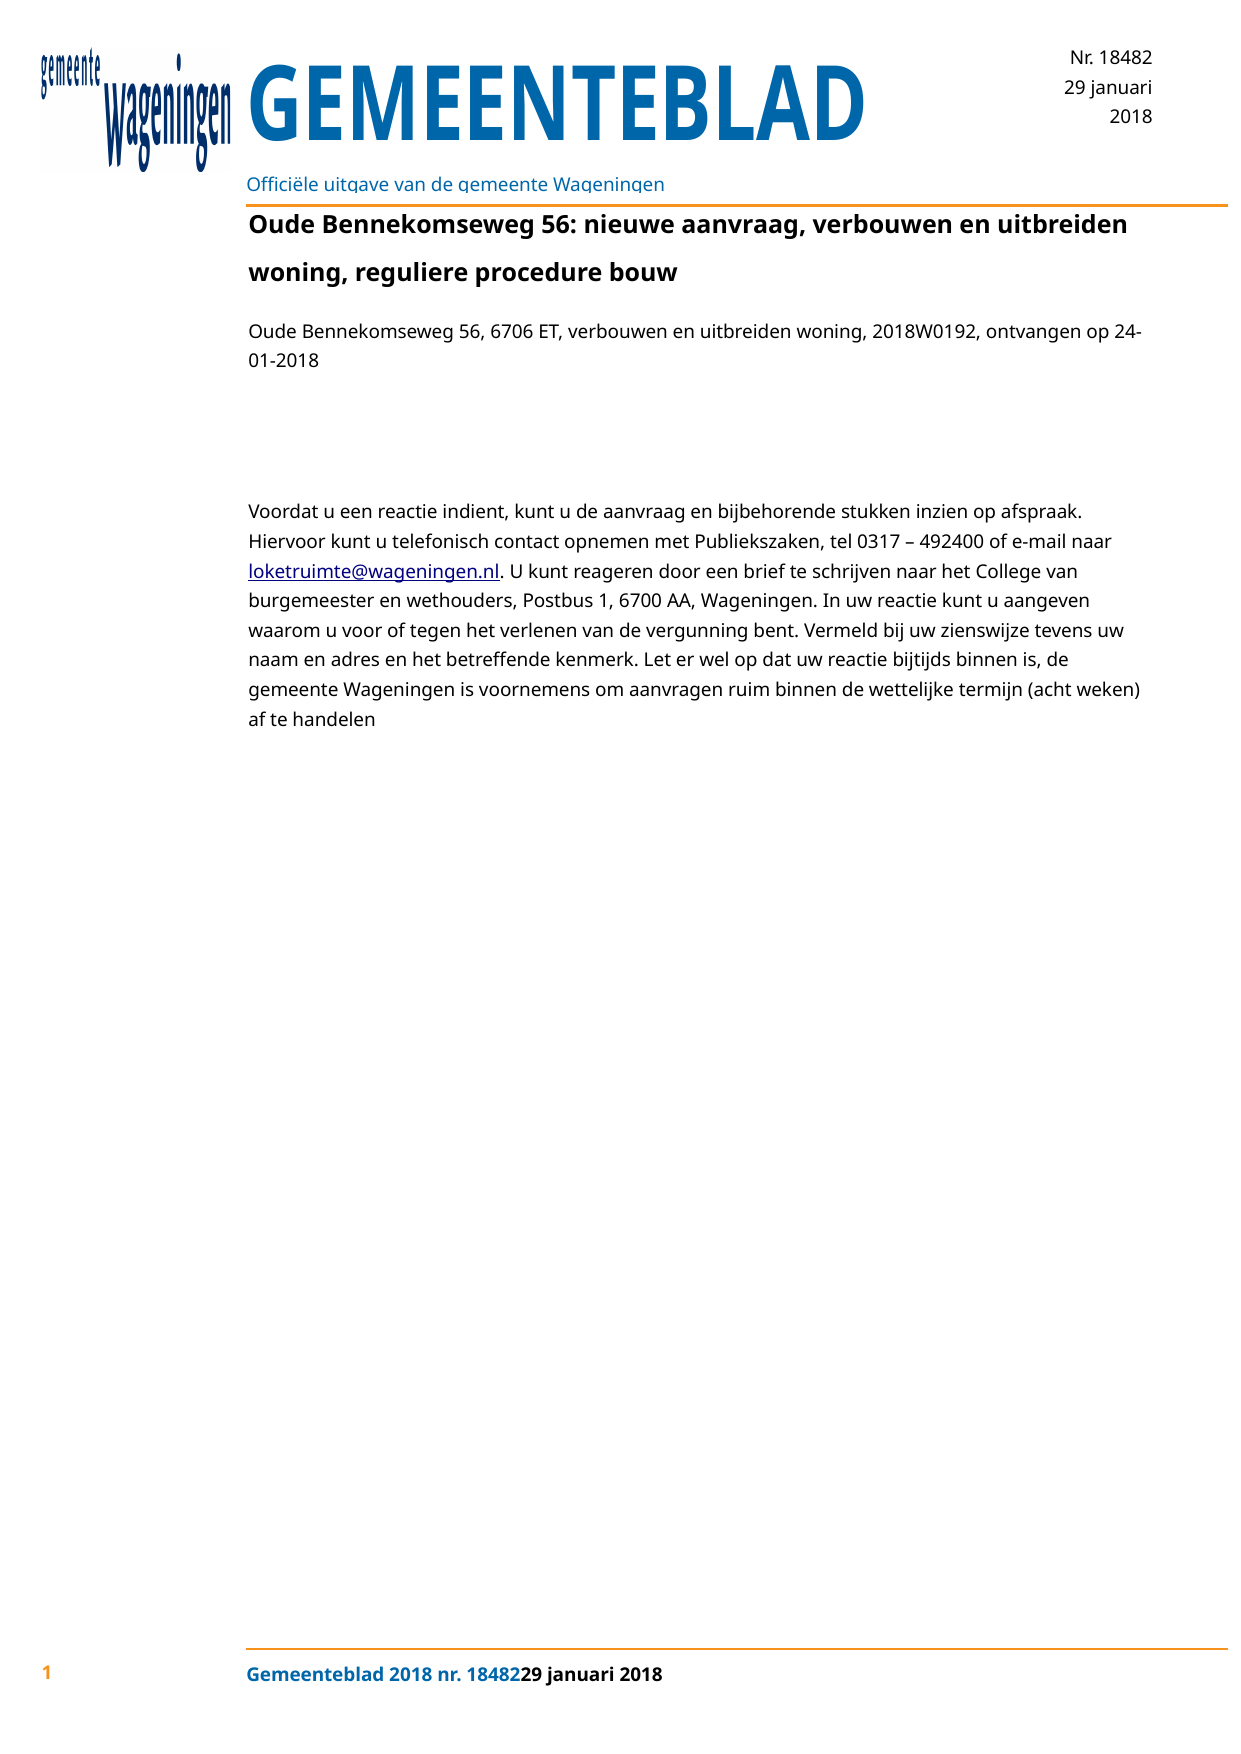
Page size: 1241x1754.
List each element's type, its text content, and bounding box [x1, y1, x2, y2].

text Oude Bennekomseweg 56, 6706 ET, verbouwen en uitbreiden woning, 2018W0192, ontvangen op 24-01-2018 [248, 318, 1152, 373]
text Voordat u een reactie indient, kunt u de aanvraag en bijbehorende stukken inzien op afspraak. Hiervoor kunt u telefonisch contact opnemen met Publiekszaken, tel 0317 – 492400 of e-mail naar loketruimte@wageningen.nl. U kunt reageren door een brief te schrijven naar het College van burgemeester en wethouders, Postbus 1, 6700 AA, Wageningen. In uw reactie kunt u aangeven waarom u voor of tegen het verlenen van de vergunning bent. Vermeld bij uw zienswijze tevens uw naam en adres en het betreffende kenmerk. Let er wel op dat uw reactie bijtijds binnen is, de gemeente Wageningen is voornemens om aanvragen ruim binnen de wettelijke termijn (acht weken) af te handelen [248, 499, 1152, 732]
picture [41, 47, 231, 172]
text Oude Bennekomseweg 56: nieuwe aanvraag, verbouwen en uitbreiden woning, reguliere procedure bouw [248, 207, 1152, 288]
